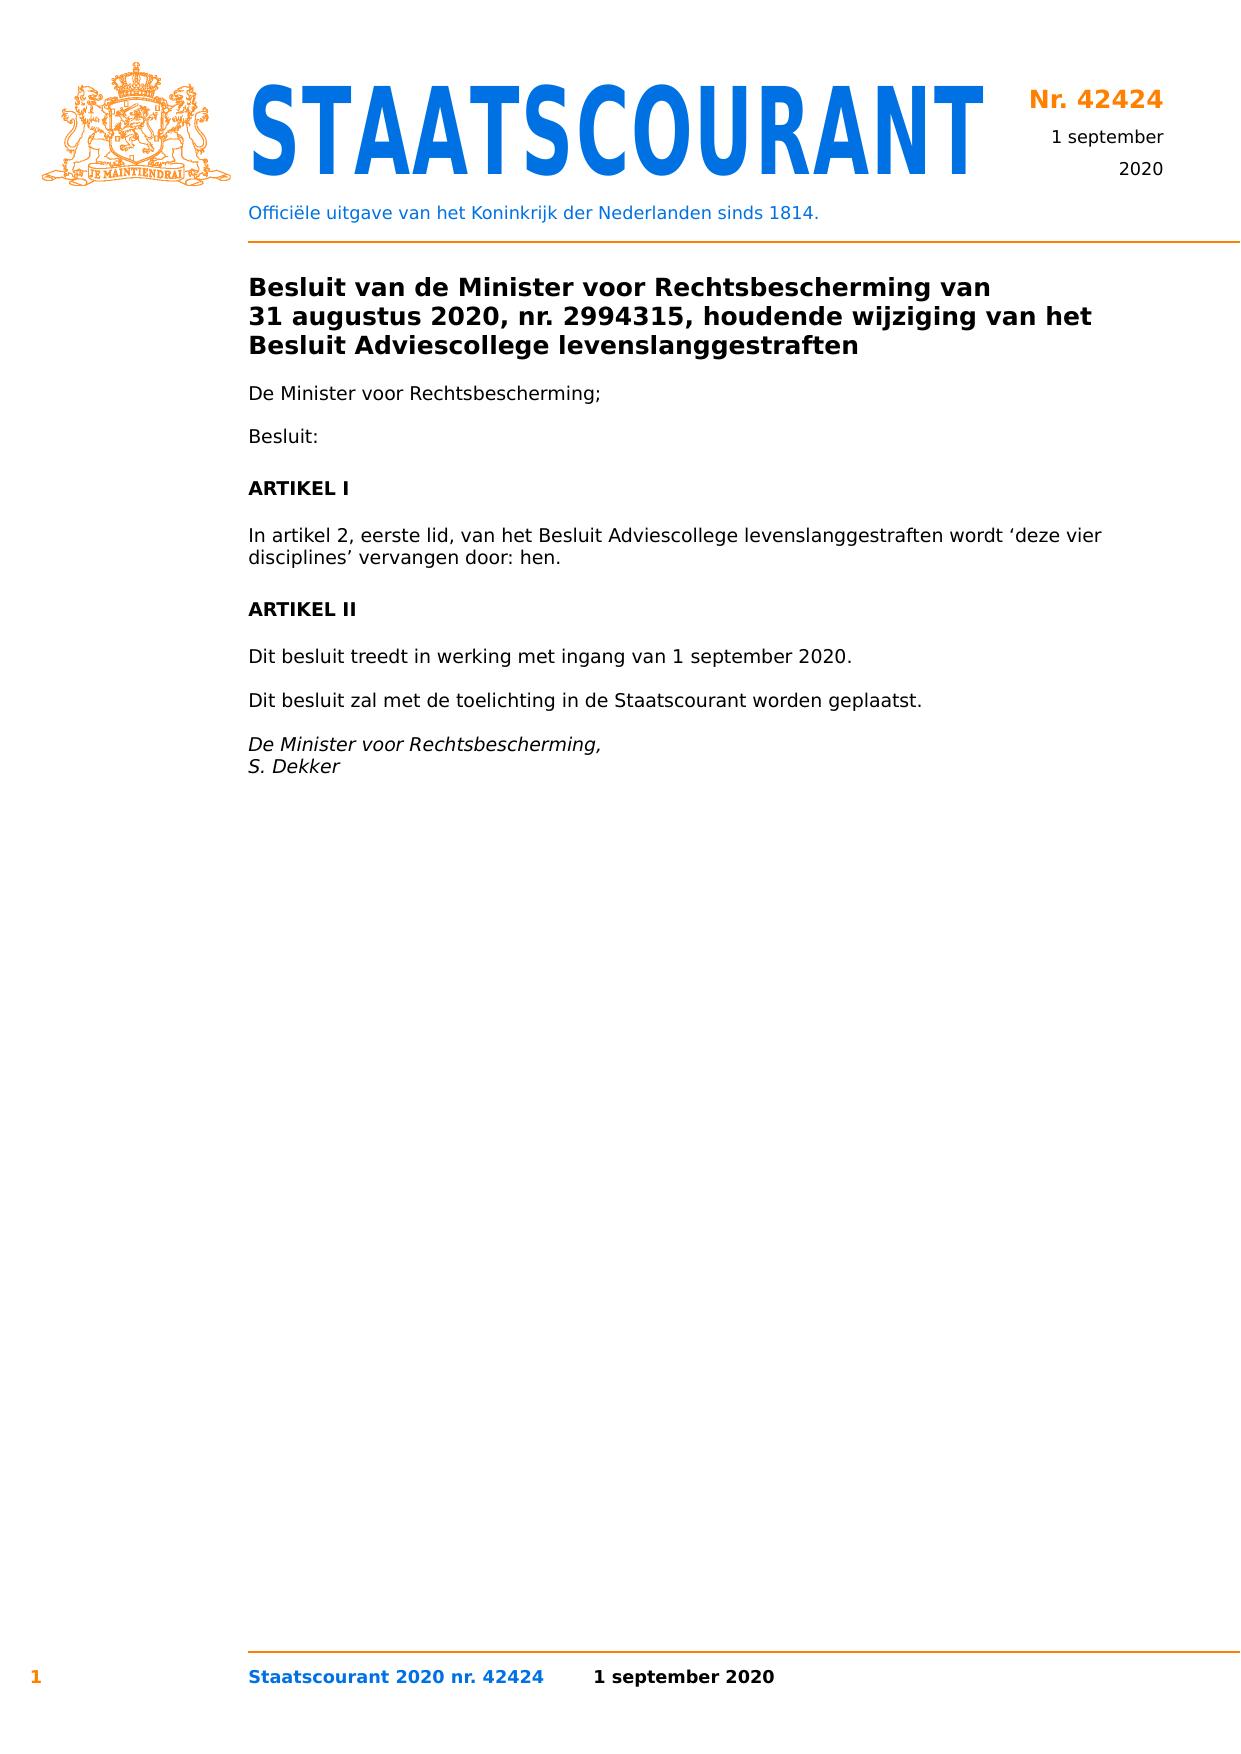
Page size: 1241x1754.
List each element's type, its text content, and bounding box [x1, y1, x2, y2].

text Besluit: [248, 426, 1163, 448]
text De Minister voor Rechtsbescherming, S. Dekker [248, 734, 1163, 778]
table_header STAATSCOURANT [248, 62, 998, 203]
table_header Nr. 42424 [998, 62, 1240, 121]
text Dit besluit treedt in werking met ingang van 1 september 2020. [248, 646, 1163, 668]
table_header [25, 62, 248, 241]
subtitle ARTIKEL II [248, 599, 1163, 621]
text Dit besluit zal met de toelichting in de Staatscourant worden geplaatst. [248, 690, 1163, 712]
table_cell Officiële uitgave van het Koninkrijk der Nederlanden sinds 1814. [248, 203, 1240, 241]
text De Minister voor Rechtsbescherming; [248, 382, 1163, 404]
picture [41, 62, 231, 186]
subtitle Besluit van de Minister voor Rechtsbescherming van 31 augustus 2020, nr. 2994315, houdende wijziging van het Besluit Adviescollege levenslanggestraften [248, 273, 1163, 361]
subtitle ARTIKEL I [248, 478, 1163, 500]
table_cell 1 september [998, 121, 1240, 153]
table_cell 2020 [998, 153, 1240, 203]
text In artikel 2, eerste lid, van het Besluit Adviescollege levenslanggestraften wordt ‘deze vier disciplines’ vervangen door: hen. [248, 525, 1163, 569]
